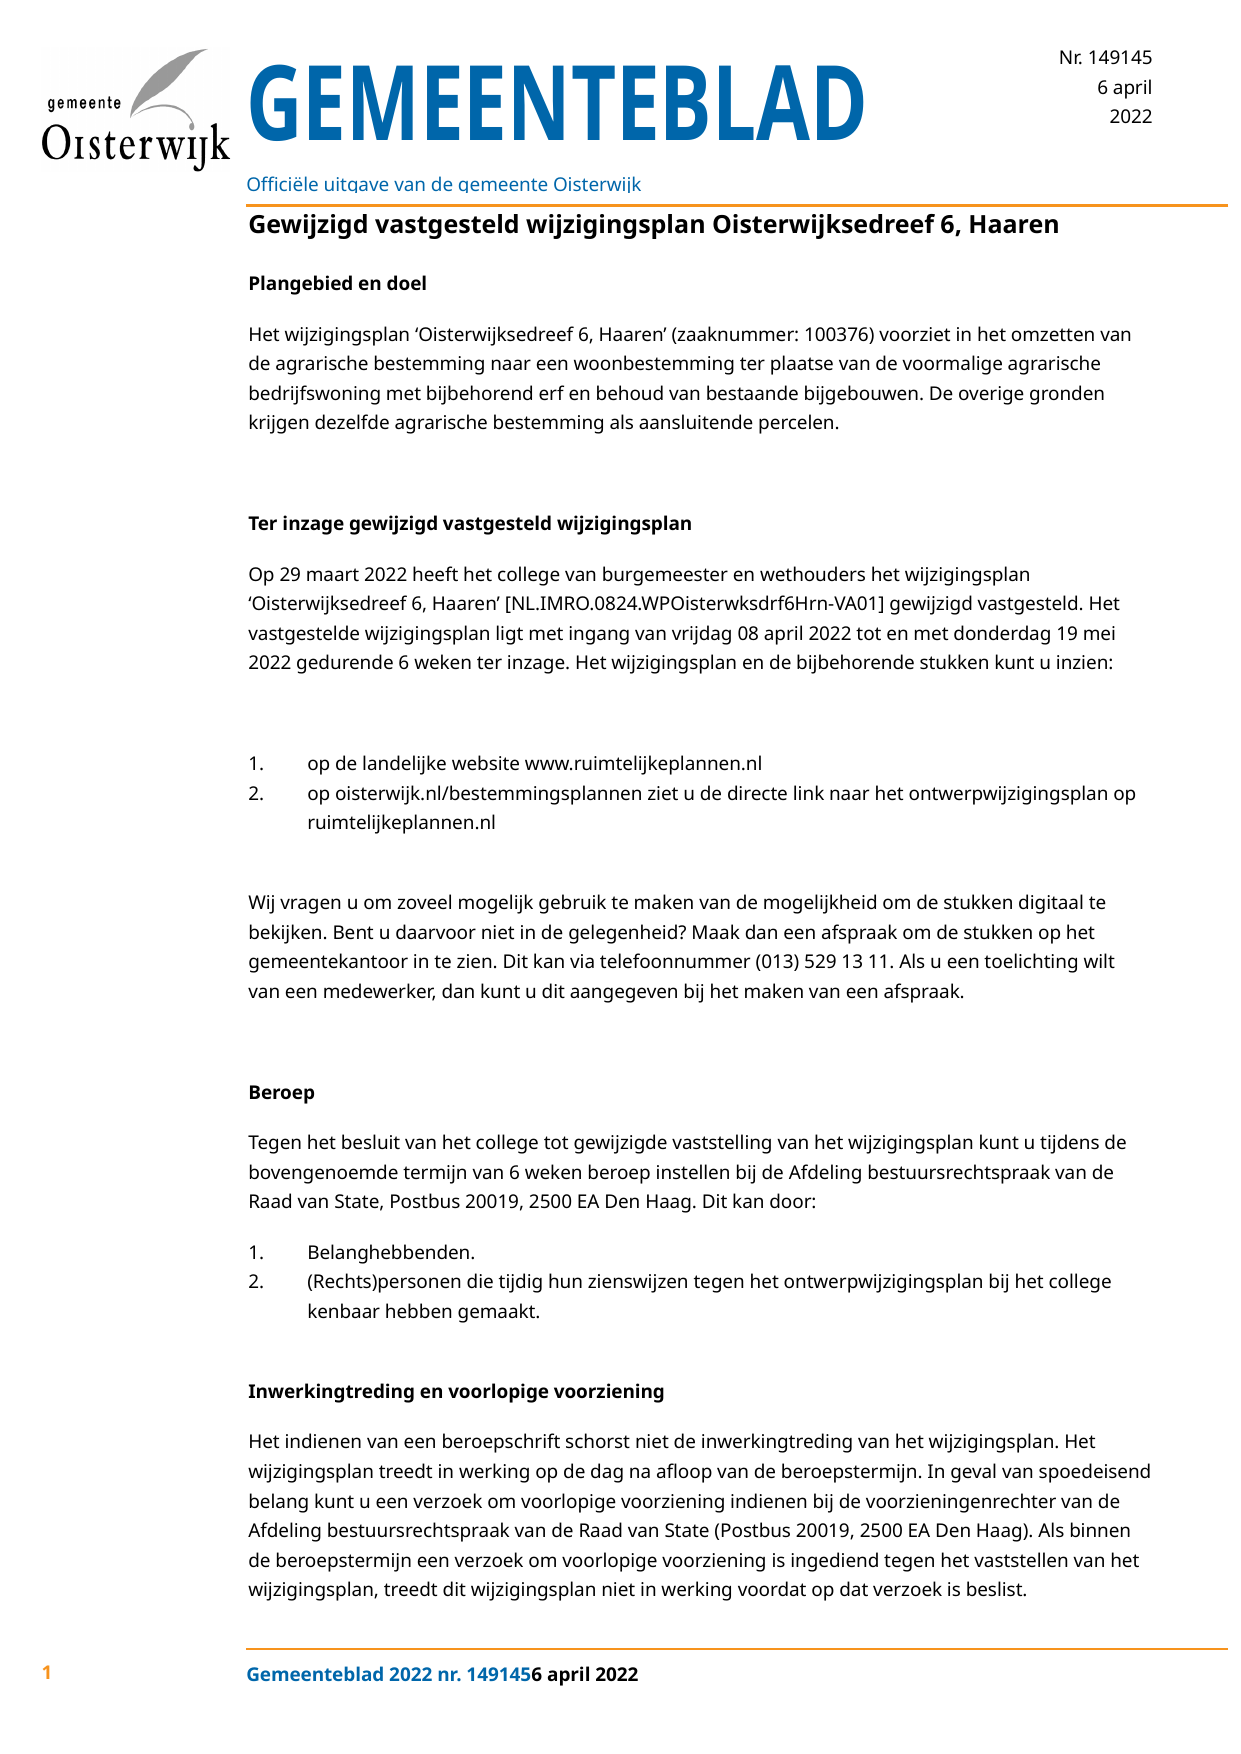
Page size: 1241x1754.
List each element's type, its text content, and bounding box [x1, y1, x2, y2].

text Op 29 maart 2022 heeft het college van burgemeester en wethouders het wijzigingsplan ‘Oisterwijksedreef 6, Haaren’ [NL.IMRO.0824.WPOisterwksdrf6Hrn-VA01] gewijzigd vastgesteld. Het vastgestelde wijzigingsplan ligt met ingang van vrijdag 08 april 2022 tot en met donderdag 19 mei 2022 gedurende 6 weken ter inzage. Het wijzigingsplan en de bijbehorende stukken kunt u inzien: [248, 561, 1152, 675]
list op de landelijke website www.ruimtelijkeplannen.nl [248, 750, 1152, 776]
text Het indienen van een beroepschrift schorst niet de inwerkingtreding van het wijzigingsplan. Het wijzigingsplan treedt in werking op de dag na afloop van de beroepstermijn. In geval van spoedeisend belang kunt u een verzoek om voorlopige voorziening indienen bij de voorzieningenrechter van de Afdeling bestuursrechtspraak van de Raad van State (Postbus 20019, 2500 EA Den Haag). Als binnen de beroepstermijn een verzoek om voorlopige voorziening is ingediend tegen het vaststellen van het wijzigingsplan, treedt dit wijzigingsplan niet in werking voordat op dat verzoek is beslist. [248, 1429, 1152, 1602]
text Het wijzigingsplan ‘Oisterwijksedreef 6, Haaren’ (zaaknummer: 100376) voorziet in het omzetten van de agrarische bestemming naar een woonbestemming ter plaatse van de voormalige agrarische bedrijfswoning met bijbehorend erf en behoud van bestaande bijgebouwen. De overige gronden krijgen dezelfde agrarische bestemming als aansluitende percelen. [248, 321, 1152, 435]
text Wij vragen u om zoveel mogelijk gebruik te maken van de mogelijkheid om de stukken digitaal te bekijken. Bent u daarvoor niet in de gelegenheid? Maak dan een afspraak om de stukken op het gemeentekantoor in te zien. Dit kan via telefoonnummer (013) 529 13 11. Als u een toelichting wilt van een medewerker, dan kunt u dit aangegeven bij het maken van een afspraak. [248, 889, 1152, 1004]
text Tegen het besluit van het college tot gewijzigde vaststelling van het wijzigingsplan kunt u tijdens de bovengenoemde termijn van 6 weken beroep instellen bij de Afdeling bestuursrechtspraak van de Raad van State, Postbus 20019, 2500 EA Den Haag. Dit kan door: [248, 1129, 1152, 1214]
text Gewijzigd vastgesteld wijzigingsplan Oisterwijksedreef 6, Haaren [248, 207, 1152, 241]
text Ter inzage gewijzigd vastgesteld wijzigingsplan [248, 510, 1152, 536]
list Belanghebbenden. [248, 1239, 1152, 1265]
list (Rechts)personen die tijdig hun zienswijzen tegen het ontwerpwijzigingsplan bij het college kenbaar hebben gemaakt. [248, 1269, 1152, 1324]
text Plangebied en doel [248, 270, 1152, 296]
text Beroep [248, 1079, 1152, 1105]
list op oisterwijk.nl/bestemmingsplannen ziet u de directe link naar het ontwerpwijzigingsplan op ruimtelijkeplannen.nl [248, 780, 1152, 835]
picture [41, 47, 231, 172]
text Inwerkingtreding en voorlopige voorziening [248, 1378, 1152, 1404]
